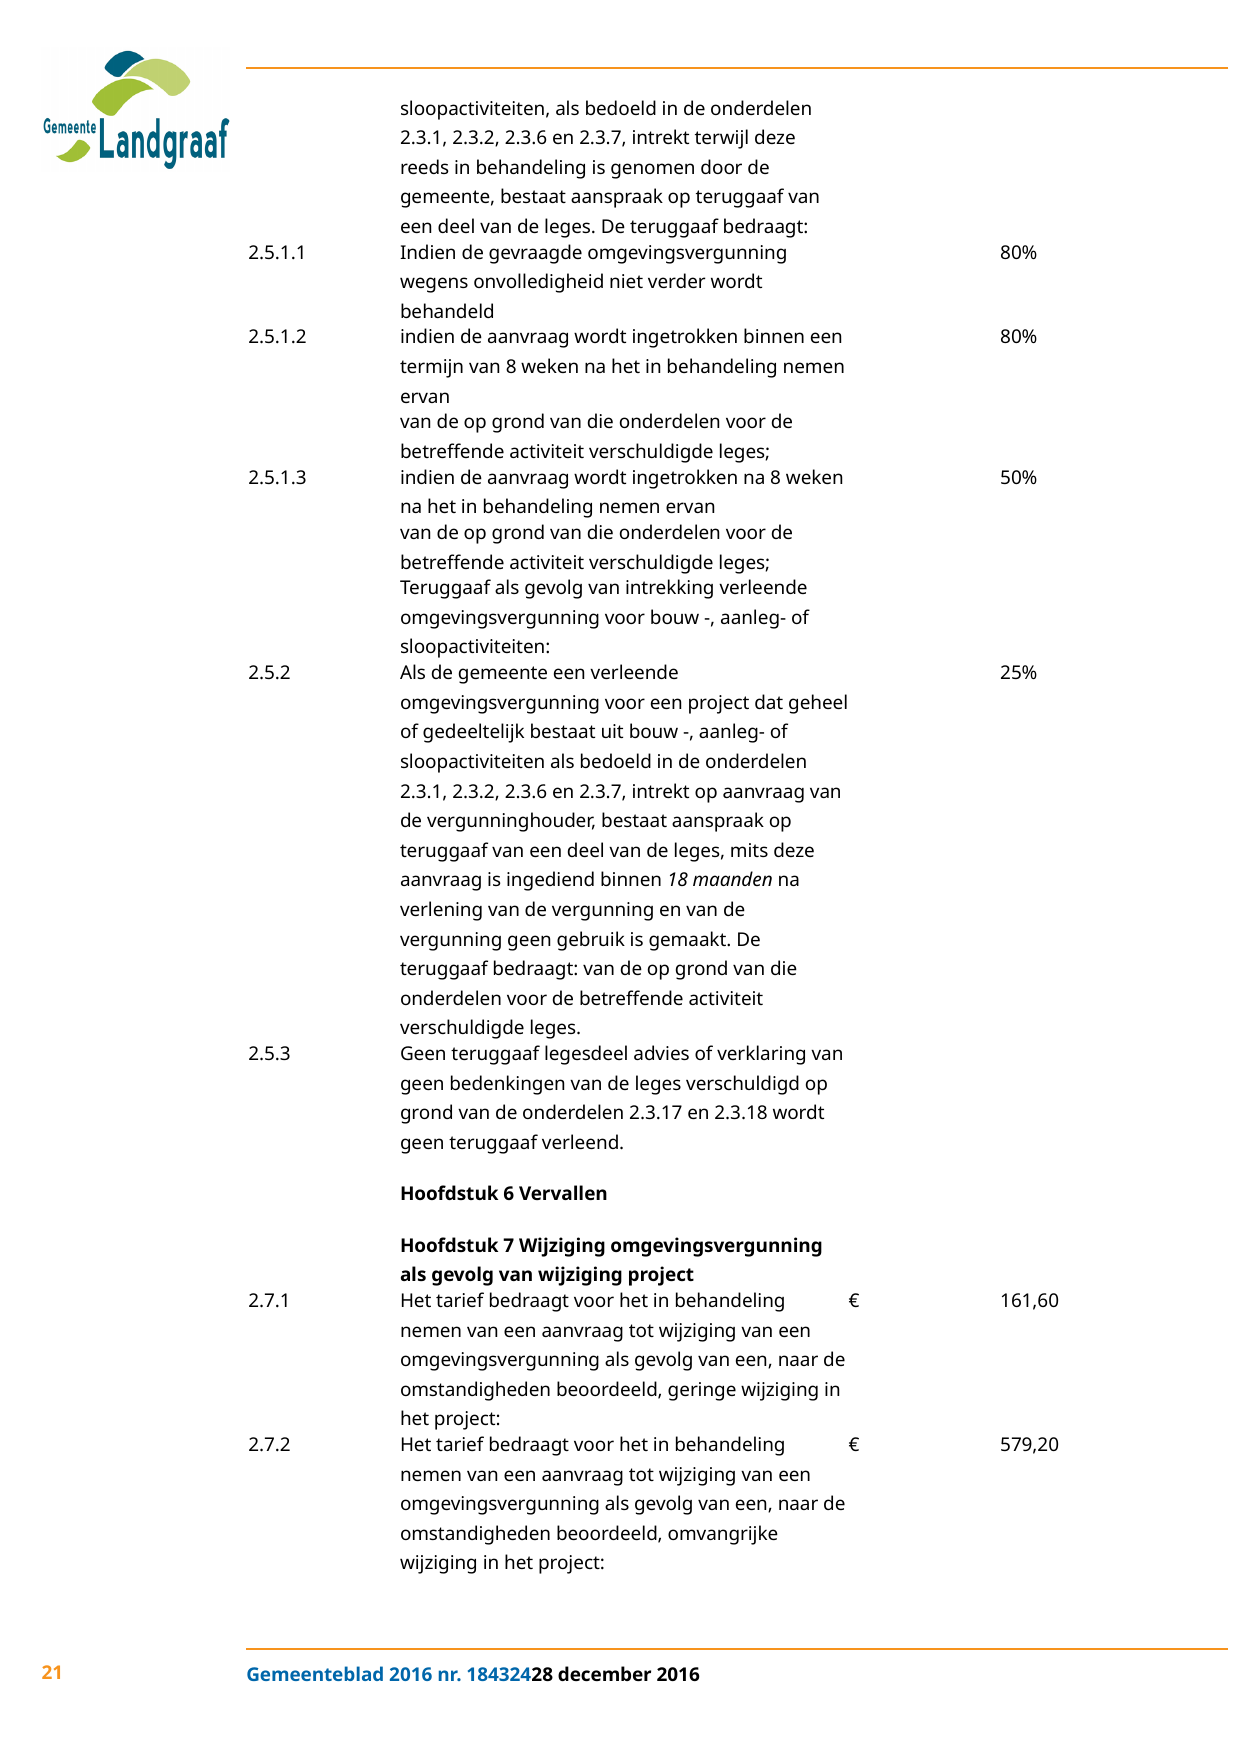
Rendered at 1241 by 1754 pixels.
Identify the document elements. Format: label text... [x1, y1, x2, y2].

table_cell 80% [1000, 324, 1152, 409]
table_cell 2.5.2 [248, 660, 400, 1040]
table_cell [848, 575, 1000, 659]
table_cell [848, 660, 1000, 1040]
table_cell [1000, 519, 1152, 574]
table_cell [848, 464, 1000, 519]
table_cell [1000, 1155, 1152, 1180]
table_cell [400, 1206, 848, 1232]
table_cell 25% [1000, 660, 1152, 1040]
table_cell Indien de gevraagde omgevingsvergunning wegens onvolledigheid niet verder wordt behandeld [400, 239, 848, 324]
table_cell 2.7.2 [248, 1431, 400, 1575]
table_cell [848, 409, 1000, 464]
table_cell Teruggaaf als gevolg van intrekking verleende omgevingsvergunning voor bouw -, aanleg- of sloopactiviteiten: [400, 575, 848, 659]
picture [41, 47, 231, 172]
table_cell [1000, 1232, 1152, 1287]
table_cell [848, 1155, 1000, 1180]
table_cell van de op grond van die onderdelen voor de betreffende activiteit verschuldigde leges; [400, 409, 848, 464]
table_cell Geen teruggaaf legesdeel advies of verklaring van geen bedenkingen van de leges verschuldigd op grond van de onderdelen 2.3.17 en 2.3.18 wordt geen teruggaaf verleend. [400, 1040, 848, 1155]
table_cell [248, 1232, 400, 1287]
table_cell Als de gemeente een verleende omgevingsvergunning voor een project dat geheel of gedeeltelijk bestaat uit bouw -, aanleg- of sloopactiviteiten als bedoeld in de onderdelen 2.3.1, 2.3.2, 2.3.6 en 2.3.7, intrekt op aanvraag van de vergunninghouder, bestaat aanspraak op teruggaaf van een deel van de leges, mits deze aanvraag is ingediend binnen 18 maanden na verlening van de vergunning en van de vergunning geen gebruik is gemaakt. De teruggaaf bedraagt: van de op grond van die onderdelen voor de betreffende activiteit verschuldigde leges. [400, 660, 848, 1040]
table_cell [848, 519, 1000, 574]
table_cell [248, 409, 400, 464]
table_cell 2.5.1.3 [248, 464, 400, 519]
table_cell [248, 1180, 400, 1206]
table_cell [1000, 1040, 1152, 1155]
table_cell [848, 1040, 1000, 1155]
table_cell [248, 1206, 400, 1232]
table_cell [848, 1180, 1000, 1206]
table_cell [1000, 575, 1152, 659]
table_cell 2.5.1.2 [248, 324, 400, 409]
table_cell € [848, 1431, 1000, 1575]
table_cell 161,60 [1000, 1287, 1152, 1431]
table_cell [1000, 1575, 1152, 1601]
table_cell [848, 1232, 1000, 1287]
table_cell 2.5.3 [248, 1040, 400, 1155]
table_cell indien de aanvraag wordt ingetrokken na 8 weken na het in behandeling nemen ervan [400, 464, 848, 519]
table_cell [848, 239, 1000, 324]
table_cell [1000, 1180, 1152, 1206]
table_cell 2.5.1.1 [248, 239, 400, 324]
table_cell [248, 1155, 400, 1180]
table_cell [848, 324, 1000, 409]
table_cell van de op grond van die onderdelen voor de betreffende activiteit verschuldigde leges; [400, 519, 848, 574]
table_cell [248, 95, 400, 239]
table_cell [848, 1206, 1000, 1232]
table_cell [248, 519, 400, 574]
table_cell € [848, 1287, 1000, 1431]
table_cell [1000, 1206, 1152, 1232]
table_cell [400, 1575, 848, 1601]
table_cell 2.7.1 [248, 1287, 400, 1431]
table_cell indien de aanvraag wordt ingetrokken binnen een termijn van 8 weken na het in behandeling nemen ervan [400, 324, 848, 409]
table_cell [248, 1575, 400, 1601]
table_cell 80% [1000, 239, 1152, 324]
table_cell Het tarief bedraagt voor het in behandeling nemen van een aanvraag tot wijziging van een omgevingsvergunning als gevolg van een, naar de omstandigheden beoordeeld, omvangrijke wijziging in het project: [400, 1431, 848, 1575]
table_cell [848, 95, 1000, 239]
table_cell 579,20 [1000, 1431, 1152, 1575]
table_cell sloopactiviteiten, als bedoeld in de onderdelen 2.3.1, 2.3.2, 2.3.6 en 2.3.7, intrekt terwijl deze reeds in behandeling is genomen door de gemeente, bestaat aanspraak op teruggaaf van een deel van de leges. De teruggaaf bedraagt: [400, 95, 848, 239]
table_cell 50% [1000, 464, 1152, 519]
table_cell [1000, 95, 1152, 239]
table_cell Het tarief bedraagt voor het in behandeling nemen van een aanvraag tot wijziging van een omgevingsvergunning als gevolg van een, naar de omstandigheden beoordeeld, geringe wijziging in het project: [400, 1287, 848, 1431]
table_cell Hoofdstuk 7 Wijziging omgevingsvergunning als gevolg van wijziging project [400, 1232, 848, 1287]
table_cell Hoofdstuk 6 Vervallen [400, 1180, 848, 1206]
table_cell [400, 1155, 848, 1180]
table_cell [848, 1575, 1000, 1601]
table_cell [248, 575, 400, 659]
table_cell [1000, 409, 1152, 464]
